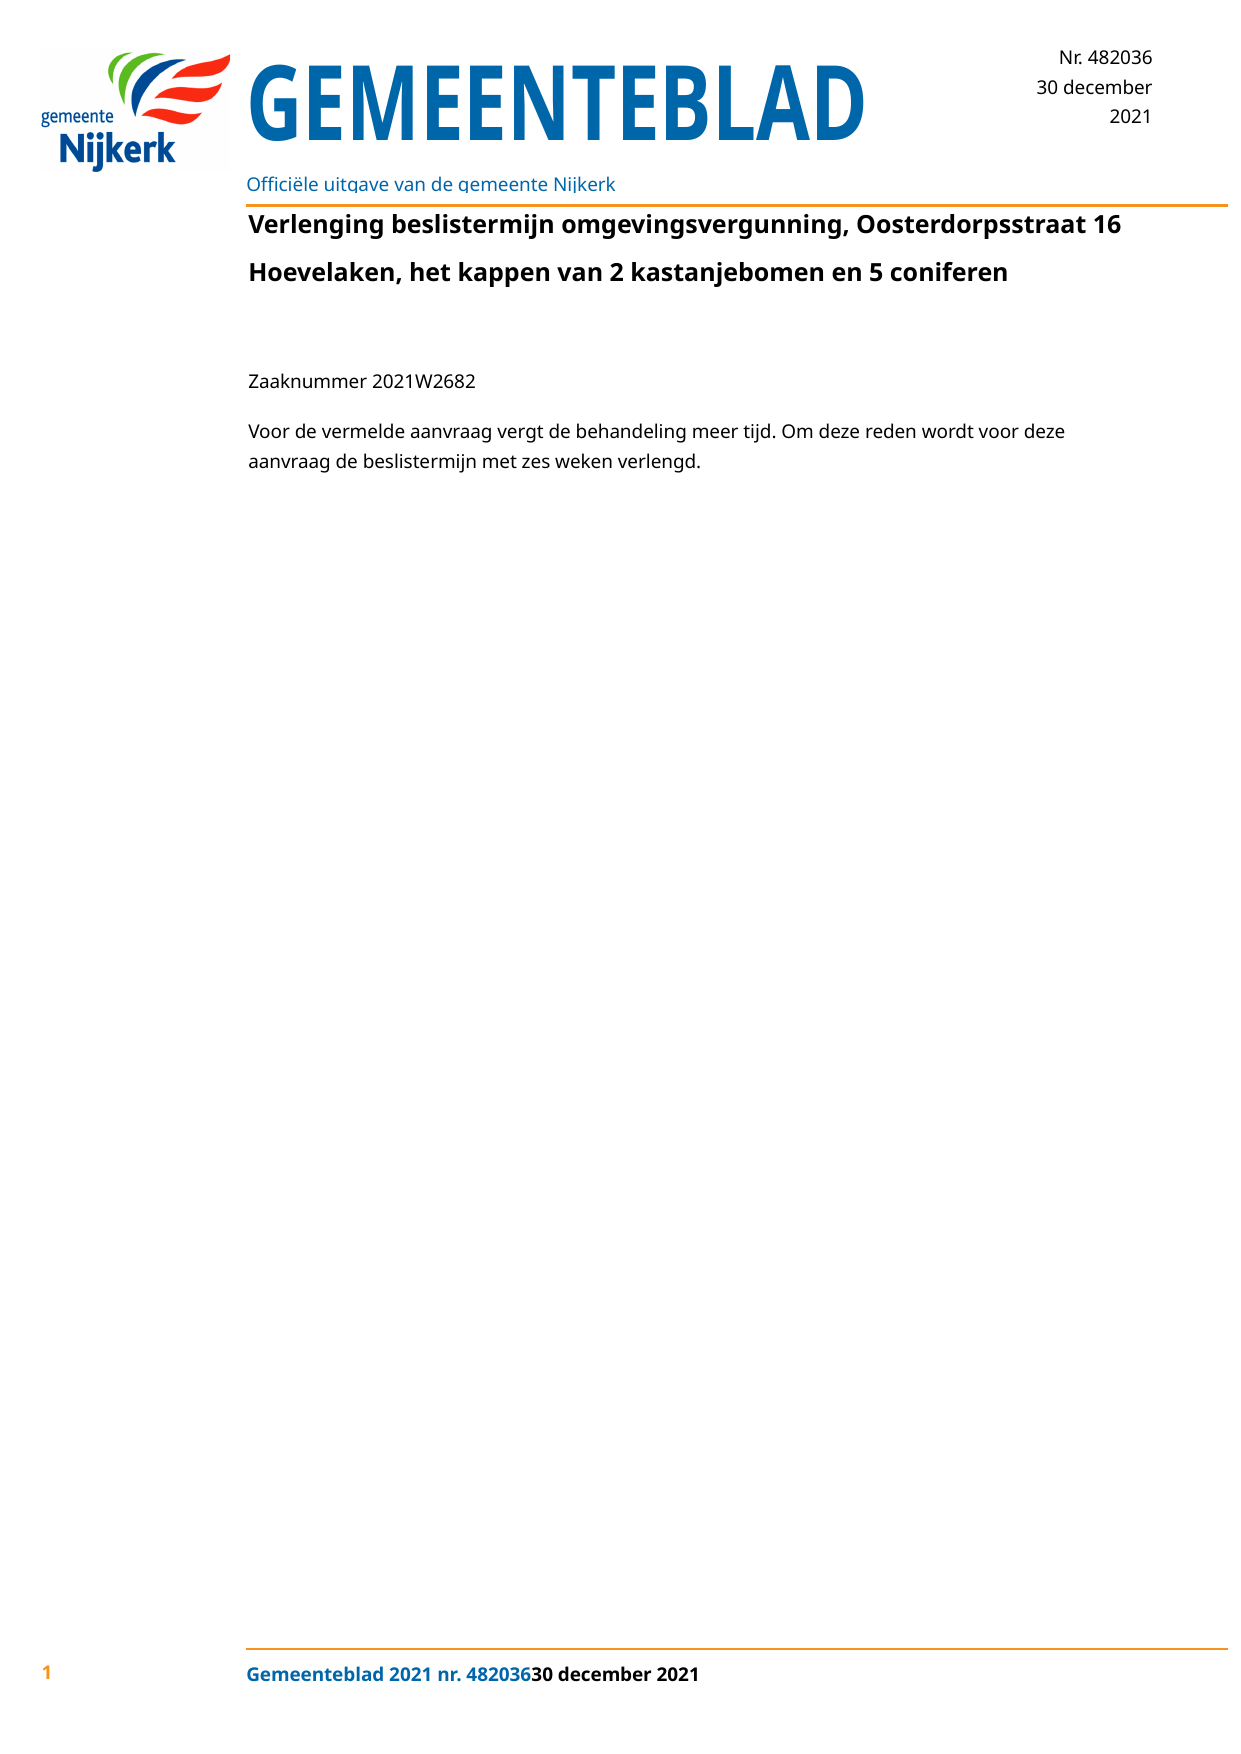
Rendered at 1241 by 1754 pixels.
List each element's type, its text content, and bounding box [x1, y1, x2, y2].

text Voor de vermelde aanvraag vergt de behandeling meer tijd. Om deze reden wordt voor deze aanvraag de beslistermijn met zes weken verlengd. [248, 419, 1152, 474]
text Verlenging beslistermijn omgevingsvergunning, Oosterdorpsstraat 16 Hoevelaken, het kappen van 2 kastanjebomen en 5 coniferen [248, 207, 1152, 288]
picture [41, 47, 231, 172]
text Zaaknummer 2021W2682 [248, 368, 1152, 394]
